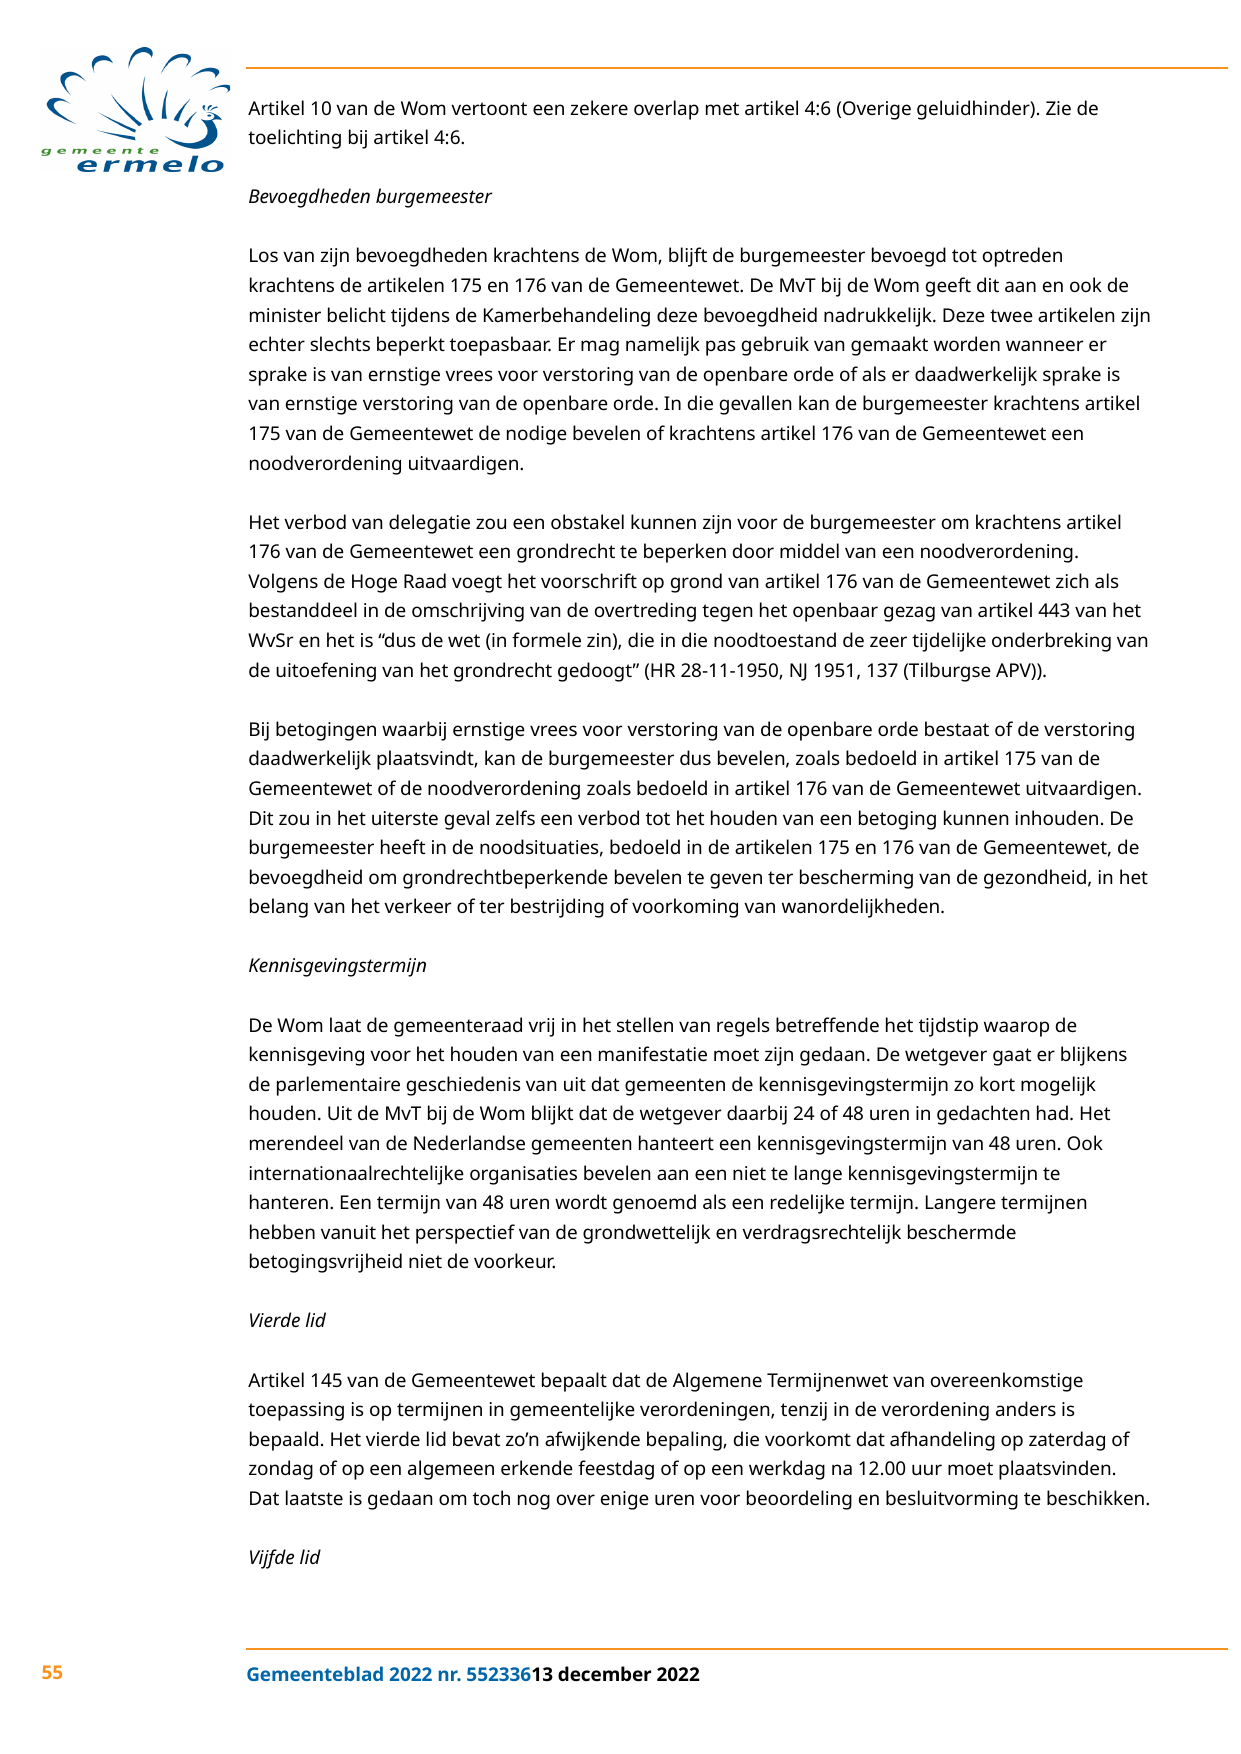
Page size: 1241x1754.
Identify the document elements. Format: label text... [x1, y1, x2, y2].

text Het verbod van delegatie zou een obstakel kunnen zijn voor de burgemeester om krachtens artikel 176 van de Gemeentewet een grondrecht te beperken door middel van een noodverordening. Volgens de Hoge Raad voegt het voorschrift op grond van artikel 176 van de Gemeentewet zich als bestanddeel in de omschrijving van de overtreding tegen het openbaar gezag van artikel 443 van het WvSr en het is “dus de wet (in formele zin), die in die noodtoestand de zeer tijdelijke onderbreking van de uitoefening van het grondrecht gedoogt” (HR 28-11-1950, NJ 1951, 137 (Tilburgse APV)). [248, 509, 1152, 683]
text Vierde lid [248, 1308, 1152, 1333]
text Los van zijn bevoegdheden krachtens de Wom, blijft de burgemeester bevoegd tot optreden krachtens de artikelen 175 en 176 van de Gemeentewet. De MvT bij de Wom geeft dit aan en ook de minister belicht tijdens de Kamerbehandeling deze bevoegdheid nadrukkelijk. Deze twee artikelen zijn echter slechts beperkt toepasbaar. Er mag namelijk pas gebruik van gemaakt worden wanneer er sprake is van ernstige vrees voor verstoring van de openbare orde of als er daadwerkelijk sprake is van ernstige verstoring van de openbare orde. In die gevallen kan de burgemeester krachtens artikel 175 van de Gemeentewet de nodige bevelen of krachtens artikel 176 van de Gemeentewet een noodverordening uitvaardigen. [248, 243, 1152, 476]
text Artikel 10 van de Wom vertoont een zekere overlap met artikel 4:6 (Overige geluidhinder). Zie de toelichting bij artikel 4:6. [248, 95, 1152, 150]
picture [41, 47, 231, 172]
text Vijfde lid [248, 1544, 1152, 1570]
text Kennisgevingstermijn [248, 953, 1152, 978]
text Bij betogingen waarbij ernstige vrees voor verstoring van de openbare orde bestaat of de verstoring daadwerkelijk plaatsvindt, kan de burgemeester dus bevelen, zoals bedoeld in artikel 175 van de Gemeentewet of de noodverordening zoals bedoeld in artikel 176 van de Gemeentewet uitvaardigen. Dit zou in het uiterste geval zelfs een verbod tot het houden van een betoging kunnen inhouden. De burgemeester heeft in de noodsituaties, bedoeld in de artikelen 175 en 176 van de Gemeentewet, de bevoegdheid om grondrechtbeperkende bevelen te geven ter bescherming van de gezondheid, in het belang van het verkeer of ter bestrijding of voorkoming van wanordelijkheden. [248, 716, 1152, 919]
text De Wom laat de gemeenteraad vrij in het stellen van regels betreffende het tijdstip waarop de kennisgeving voor het houden van een manifestatie moet zijn gedaan. De wetgever gaat er blijkens de parlementaire geschiedenis van uit dat gemeenten de kennisgevingstermijn zo kort mogelijk houden. Uit de MvT bij de Wom blijkt dat de wetgever daarbij 24 of 48 uren in gedachten had. Het merendeel van de Nederlandse gemeenten hanteert een kennisgevingstermijn van 48 uren. Ook internationaalrechtelijke organisaties bevelen aan een niet te lange kennisgevingstermijn te hanteren. Een termijn van 48 uren wordt genoemd als een redelijke termijn. Langere termijnen hebben vanuit het perspectief van de grondwettelijk en verdragsrechtelijk beschermde betogingsvrijheid niet de voorkeur. [248, 1012, 1152, 1274]
text Bevoegdheden burgemeester [248, 183, 1152, 209]
text Artikel 145 van de Gemeentewet bepaalt dat de Algemene Termijnenwet van overeenkomstige toepassing is op termijnen in gemeentelijke verordeningen, tenzij in de verordening anders is bepaald. Het vierde lid bevat zo’n afwijkende bepaling, die voorkomt dat afhandeling op zaterdag of zondag of op een algemeen erkende feestdag of op een werkdag na 12.00 uur moet plaatsvinden. Dat laatste is gedaan om toch nog over enige uren voor beoordeling en besluitvorming te beschikken. [248, 1367, 1152, 1511]
